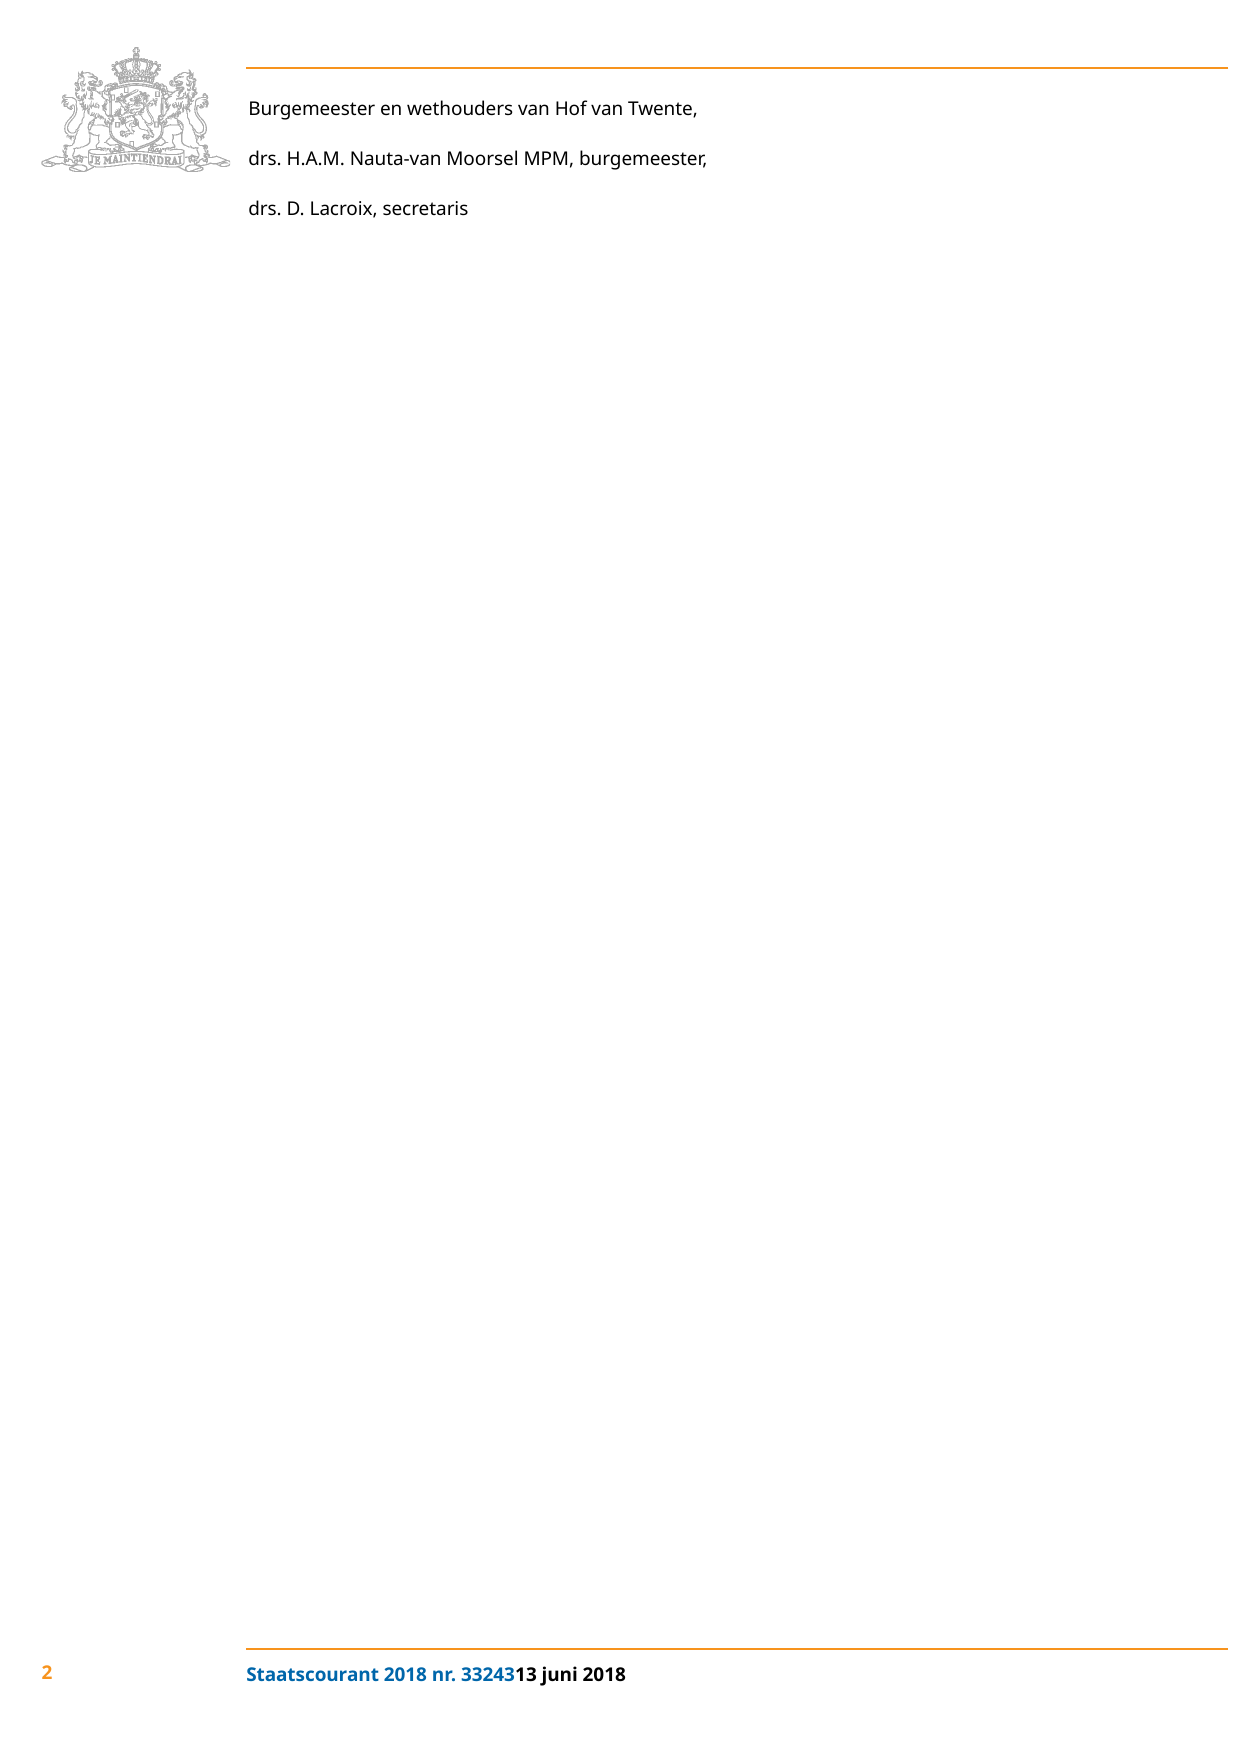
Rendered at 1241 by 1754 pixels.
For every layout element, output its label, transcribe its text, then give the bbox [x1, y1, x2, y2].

text drs. H.A.M. Nauta-van Moorsel MPM, burgemeester, [248, 145, 1152, 171]
picture [41, 47, 231, 172]
text Burgemeester en wethouders van Hof van Twente, [248, 95, 1152, 121]
text drs. D. Lacroix, secretaris [248, 196, 1152, 221]
